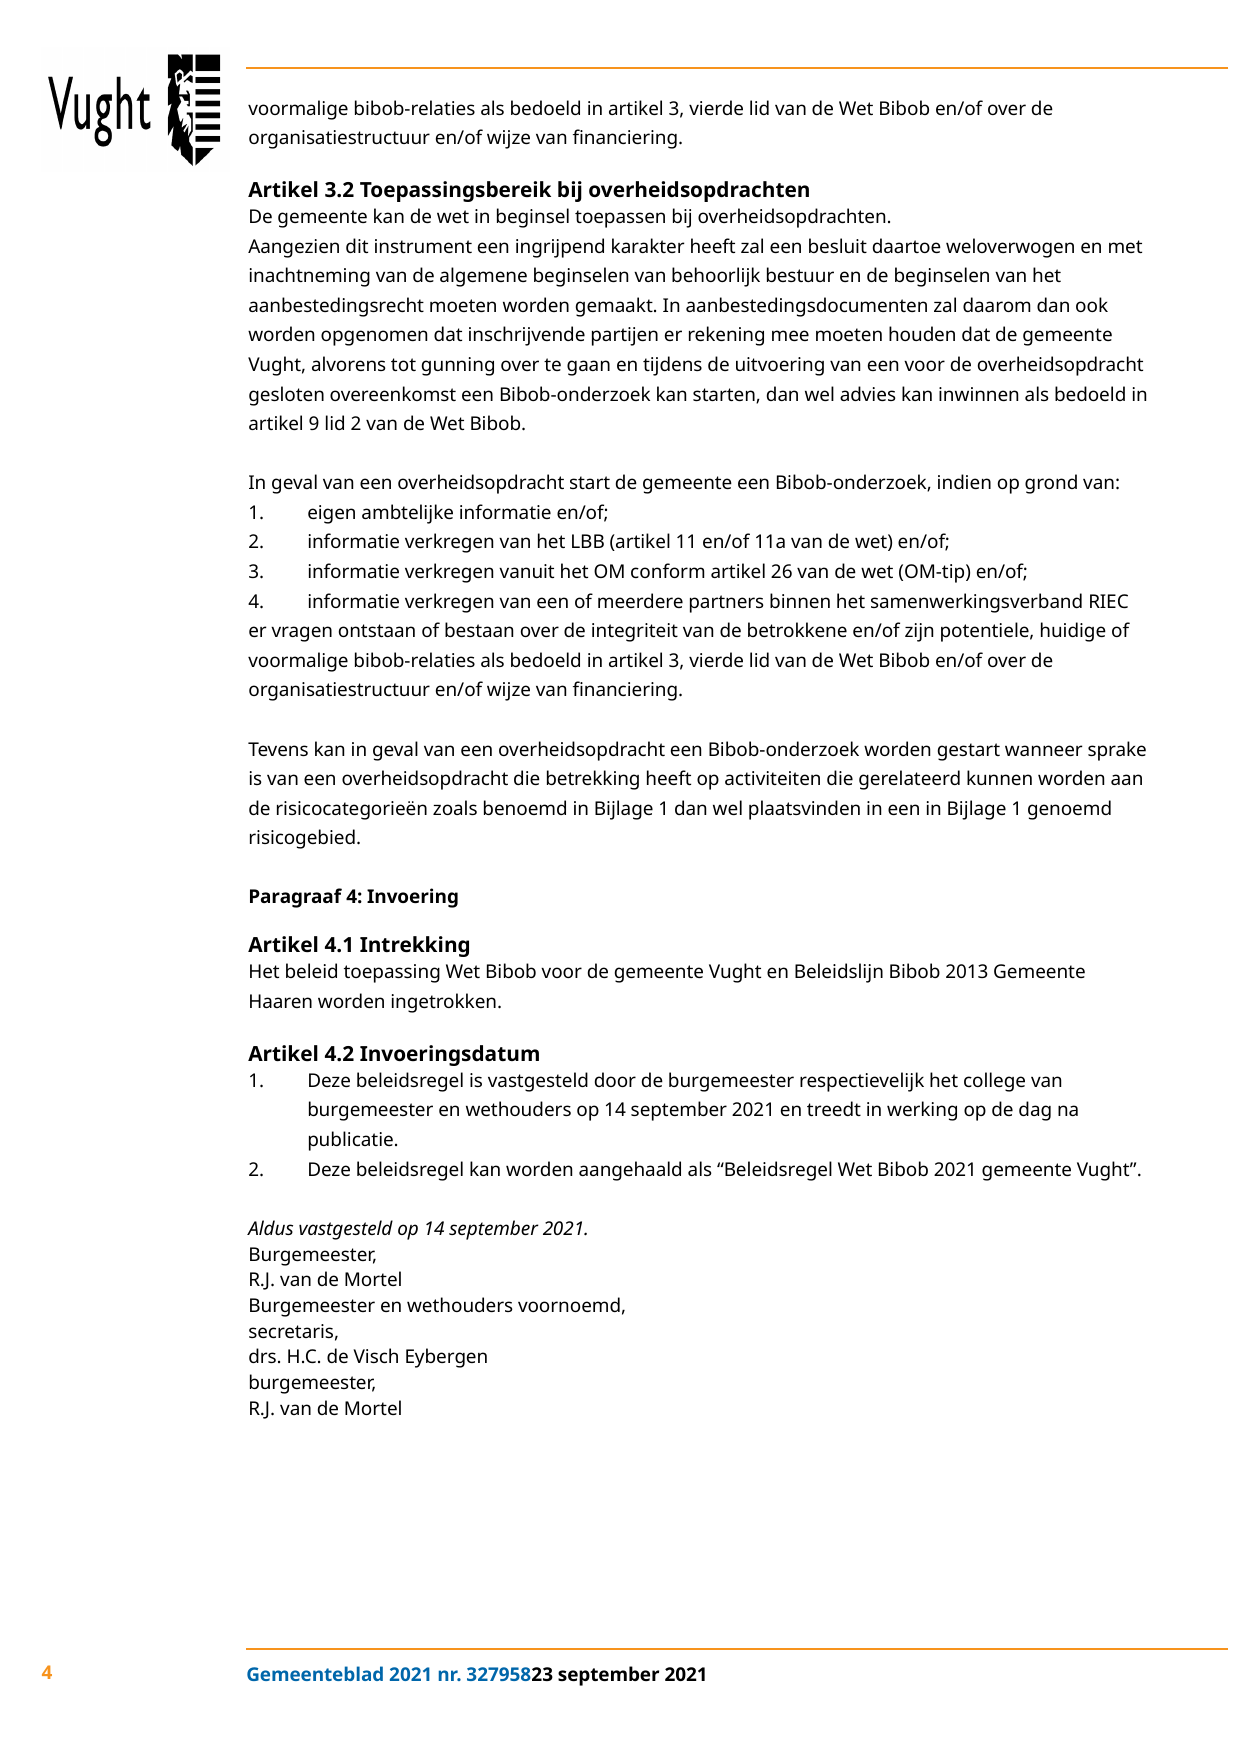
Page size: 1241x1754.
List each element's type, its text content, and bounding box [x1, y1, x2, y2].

text Artikel 3.2 Toepassingsbereik bij overheidsopdrachten [248, 175, 1152, 203]
text In geval van een overheidsopdracht start de gemeente een Bibob-onderzoek, indien op grond van: [248, 469, 1152, 495]
text Tevens kan in geval van een overheidsopdracht een Bibob-onderzoek worden gestart wanneer sprake is van een overheidsopdracht die betrekking heeft op activiteiten die gerelateerd kunnen worden aan de risicocategorieën zoals benoemd in Bijlage 1 dan wel plaatsvinden in een in Bijlage 1 genoemd risicogebied. [248, 736, 1152, 850]
list Deze beleidsregel is vastgesteld door de burgemeester respectievelijk het college van burgemeester en wethouders op 14 september 2021 en treedt in werking op de dag na publicatie. [248, 1067, 1152, 1152]
text R.J. van de Mortel [248, 1395, 1152, 1421]
text Artikel 4.2 Invoeringsdatum [248, 1039, 1152, 1067]
list Deze beleidsregel kan worden aangehaald als “Beleidsregel Wet Bibob 2021 gemeente Vught”. [248, 1156, 1152, 1182]
text voormalige bibob-relaties als bedoeld in artikel 3, vierde lid van de Wet Bibob en/of over de organisatiestructuur en/of wijze van financiering. [248, 95, 1152, 150]
text Het beleid toepassing Wet Bibob voor de gemeente Vught en Beleidslijn Bibob 2013 Gemeente Haaren worden ingetrokken. [248, 959, 1152, 1014]
text Artikel 4.1 Intrekking [248, 930, 1152, 959]
text drs. H.C. de Visch Eybergen [248, 1344, 1152, 1369]
text er vragen ontstaan of bestaan over de integriteit van de betrokkene en/of zijn potentiele, huidige of voormalige bibob-relaties als bedoeld in artikel 3, vierde lid van de Wet Bibob en/of over de organisatiestructuur en/of wijze van financiering. [248, 617, 1152, 702]
text burgemeester, [248, 1369, 1152, 1395]
text secretaris, [248, 1318, 1152, 1344]
text Paragraaf 4: Invoering [248, 884, 1152, 909]
text De gemeente kan de wet in beginsel toepassen bij overheidsopdrachten. [248, 203, 1152, 229]
text Aldus vastgesteld op 14 september 2021. [248, 1215, 1152, 1241]
list informatie verkregen van een of meerdere partners binnen het samenwerkingsverband RIEC [248, 588, 1152, 613]
picture [41, 47, 231, 172]
text R.J. van de Mortel [248, 1266, 1152, 1292]
text Burgemeester, [248, 1241, 1152, 1266]
list eigen ambtelijke informatie en/of; [248, 499, 1152, 525]
text Burgemeester en wethouders voornoemd, [248, 1292, 1152, 1318]
text Aangezien dit instrument een ingrijpend karakter heeft zal een besluit daartoe weloverwogen en met inachtneming van de algemene beginselen van behoorlijk bestuur en de beginselen van het aanbestedingsrecht moeten worden gemaakt. In aanbestedingsdocumenten zal daarom dan ook worden opgenomen dat inschrijvende partijen er rekening mee moeten houden dat de gemeente Vught, alvorens tot gunning over te gaan en tijdens de uitvoering van een voor de overheidsopdracht gesloten overeenkomst een Bibob-onderzoek kan starten, dan wel advies kan inwinnen als bedoeld in artikel 9 lid 2 van de Wet Bibob. [248, 233, 1152, 436]
list informatie verkregen van het LBB (artikel 11 en/of 11a van de wet) en/of; [248, 529, 1152, 554]
list informatie verkregen vanuit het OM conform artikel 26 van de wet (OM-tip) en/of; [248, 558, 1152, 584]
